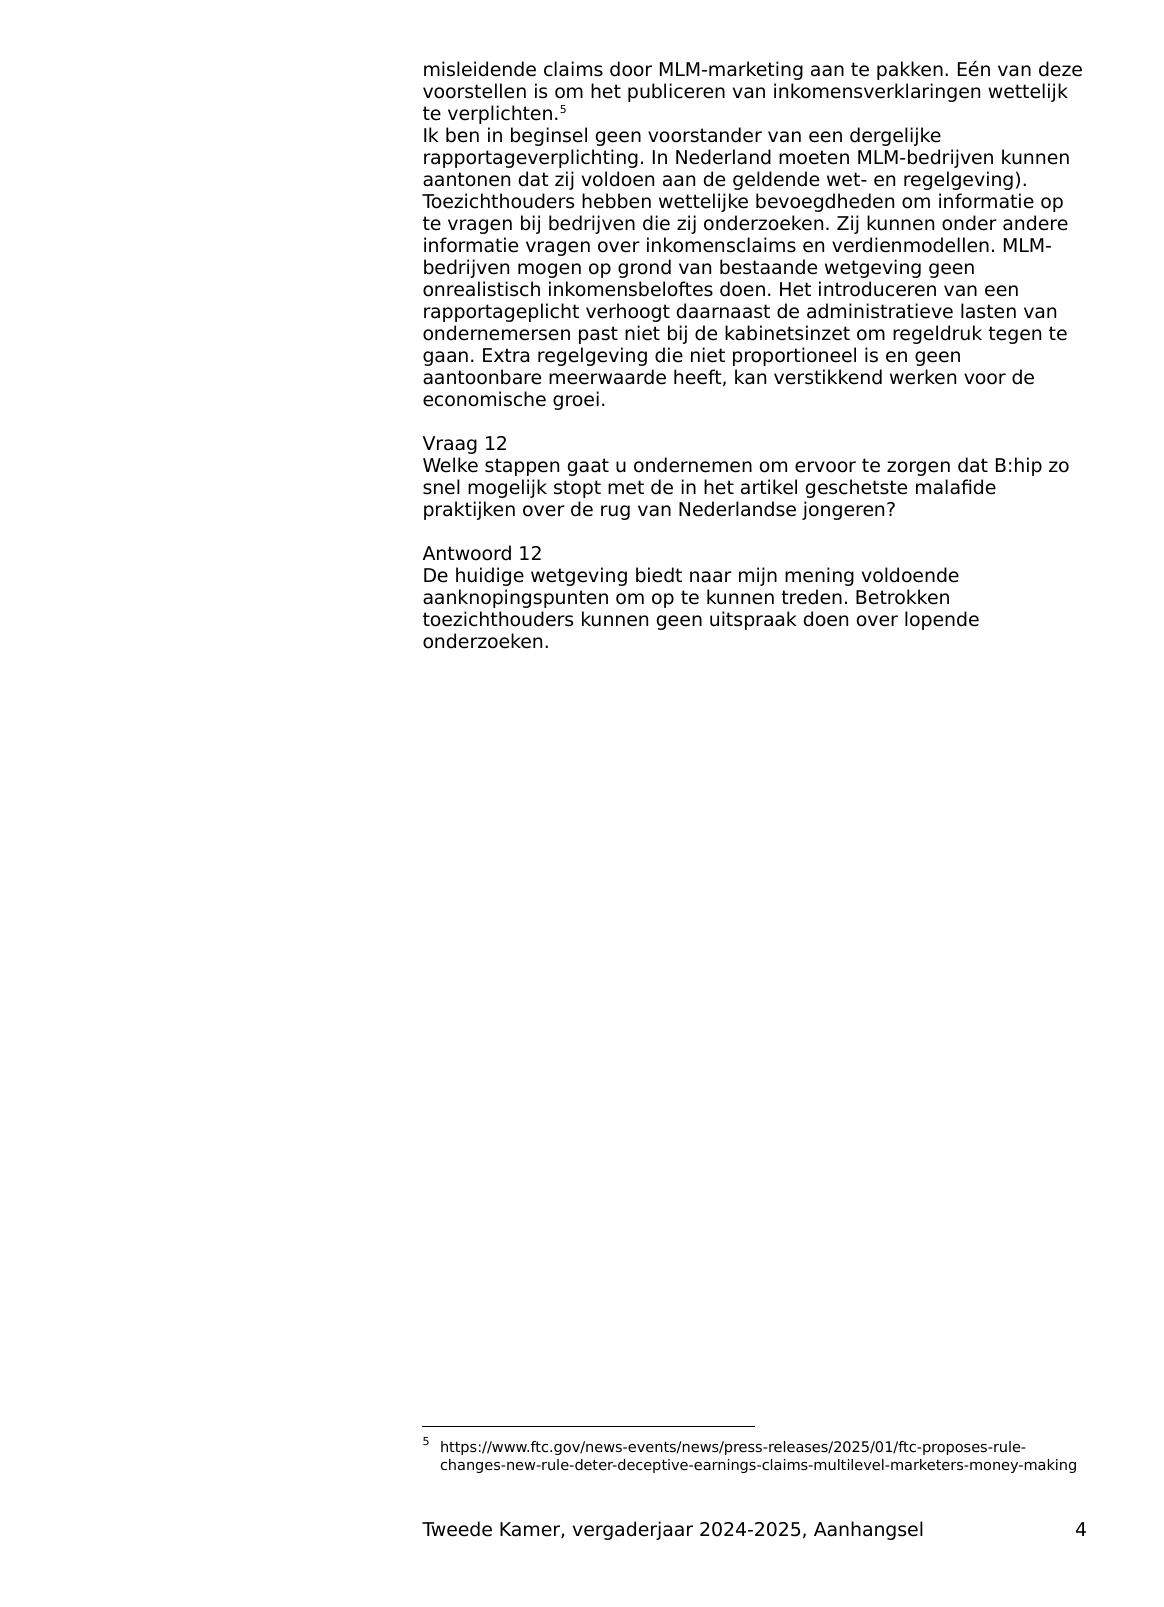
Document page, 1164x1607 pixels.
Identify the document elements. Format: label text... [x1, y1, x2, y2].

text Ik ben in beginsel geen voorstander van een dergelijke rapportageverplichting. In Nederland moeten MLM-bedrijven kunnen aantonen dat zij voldoen aan de geldende wet- en regelgeving). Toezichthouders hebben wettelijke bevoegdheden om informatie op te vragen bij bedrijven die zij onderzoeken. Zij kunnen onder andere informatie vragen over inkomensclaims en verdienmodellen. MLM-bedrijven mogen op grond van bestaande wetgeving geen onrealistisch inkomensbeloftes doen. Het introduceren van een rapportageplicht verhoogt daarnaast de administratieve lasten van ondernemersen past niet bij de kabinetsinzet om regeldruk tegen te gaan. Extra regelgeving die niet proportioneel is en geen aantoonbare meerwaarde heeft, kan verstikkend werken voor de economische groei. [422, 125, 1087, 411]
text Antwoord 12 [422, 543, 1087, 565]
text Welke stappen gaat u ondernemen om ervoor te zorgen dat B:hip zo snel mogelijk stopt met de in het artikel geschetste malafide praktijken over de rug van Nederlandse jongeren? [422, 455, 1087, 521]
text De huidige wetgeving biedt naar mijn mening voldoende aanknopingspunten om op te kunnen treden. Betrokken toezichthouders kunnen geen uitspraak doen over lopende onderzoeken. [422, 565, 1087, 653]
text misleidende claims door MLM-marketing aan te pakken. Eén van deze voorstellen is om het publiceren van inkomensverklaringen wettelijk te verplichten. [422, 59, 1087, 125]
text https://www.ftc.gov/news-events/news/press-releases/2025/01/ftc-proposes-rule-changes-new-rule-deter-deceptive-earnings-claims-multilevel-marketers-money-making [422, 1435, 1087, 1474]
text Vraag 12 [422, 433, 1087, 455]
